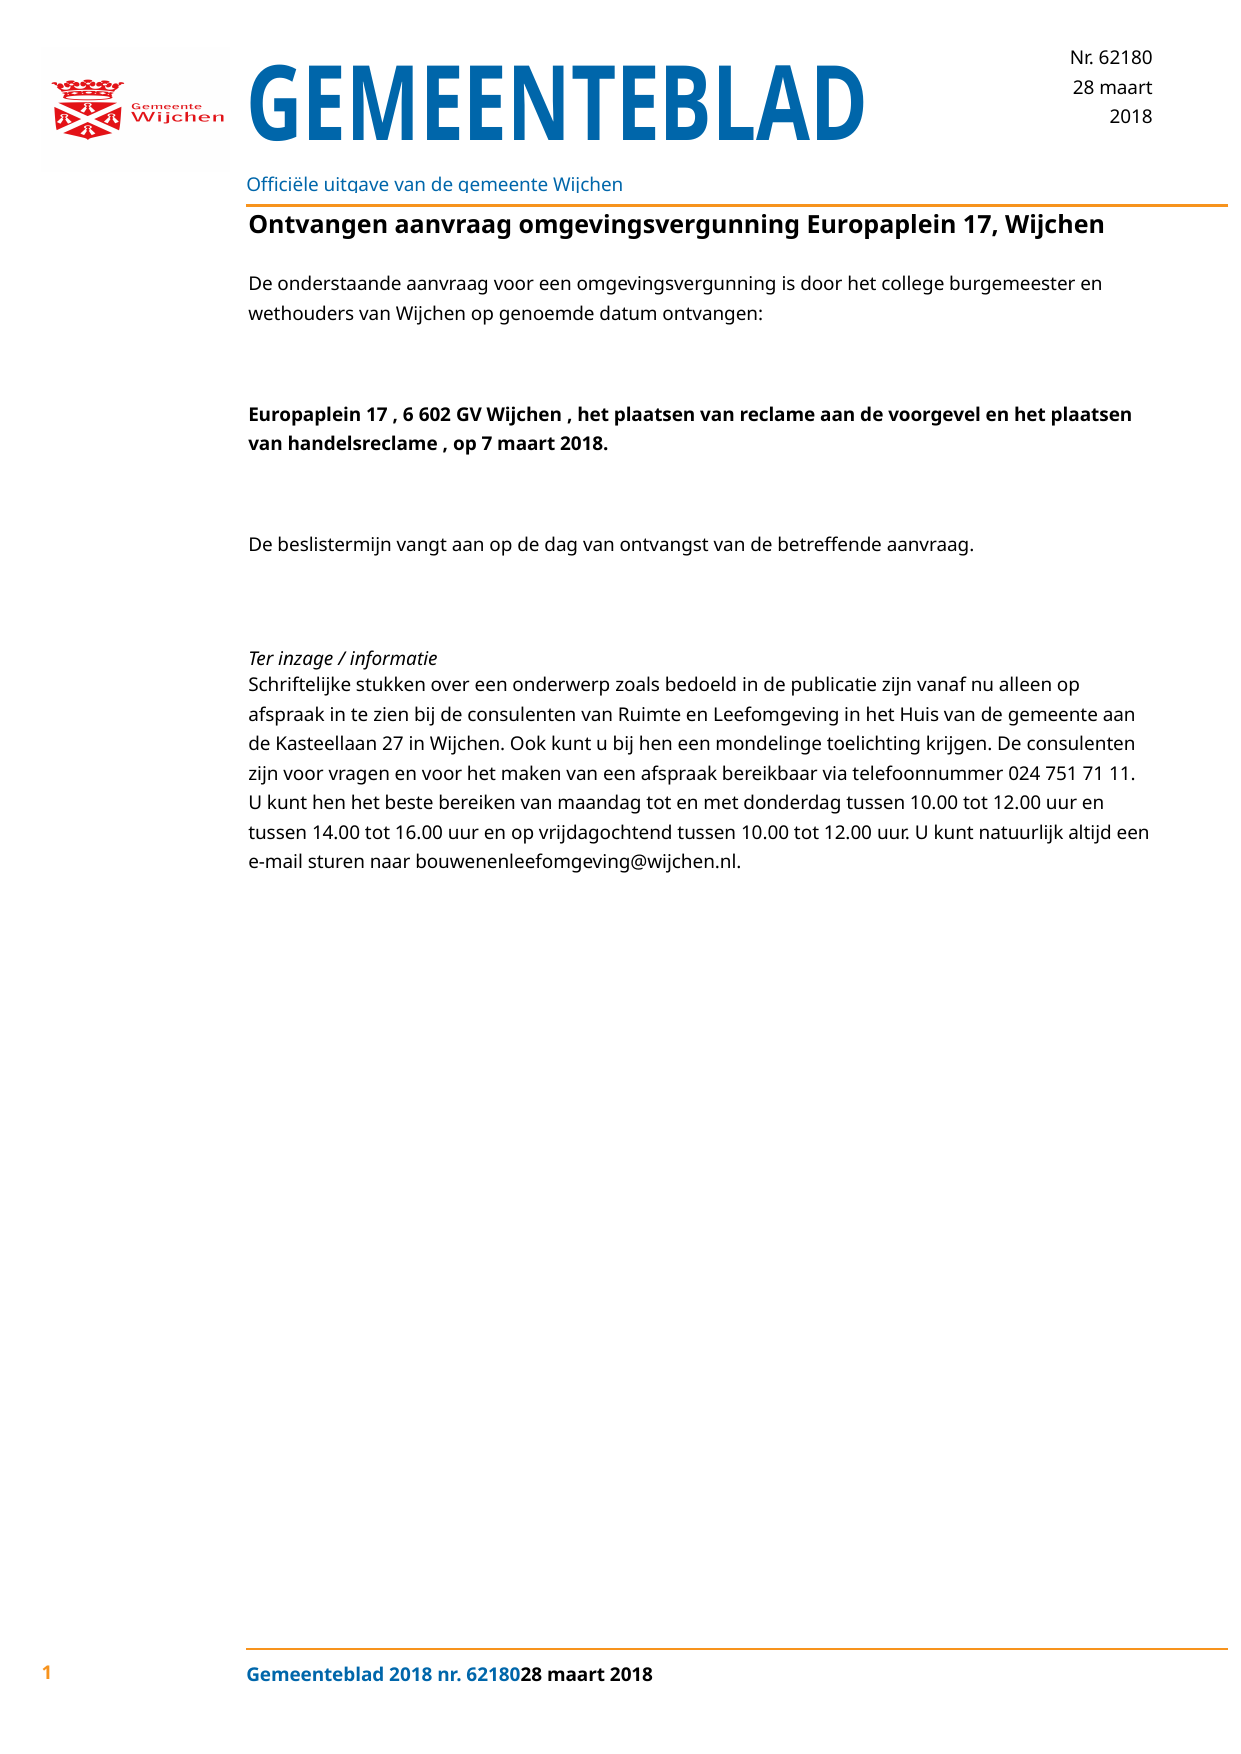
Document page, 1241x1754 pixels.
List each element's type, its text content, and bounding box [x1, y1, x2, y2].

text Schriftelijke stukken over een onderwerp zoals bedoeld in de publicatie zijn vanaf nu alleen op afspraak in te zien bij de consulenten van Ruimte en Leefomgeving in het Huis van de gemeente aan de Kasteellaan 27 in Wijchen. Ook kunt u bij hen een mondelinge toelichting krijgen. De consulenten zijn voor vragen en voor het maken van een afspraak bereikbaar via telefoonnummer 024 751 71 11. U kunt hen het beste bereiken van maandag tot en met donderdag tussen 10.00 tot 12.00 uur en tussen 14.00 tot 16.00 uur en op vrijdagochtend tussen 10.00 tot 12.00 uur. U kunt natuurlijk altijd een e-mail sturen naar bouwenenleefomgeving@wijchen.nl. [248, 671, 1152, 874]
text De beslistermijn vangt aan op de dag van ontvangst van de betreffende aanvraag. [248, 531, 1152, 557]
text Ontvangen aanvraag omgevingsvergunning Europaplein 17, Wijchen [248, 207, 1152, 241]
text Europaplein 17 , 6 602 GV Wijchen , het plaatsen van reclame aan de voorgevel en het plaatsen van handelsreclame , op 7 maart 2018. [248, 401, 1152, 456]
text De onderstaande aanvraag voor een omgevingsvergunning is door het college burgemeester en wethouders van Wijchen op genoemde datum ontvangen: [248, 270, 1152, 326]
picture [41, 47, 231, 172]
text Ter inzage / informatie [248, 646, 1152, 671]
